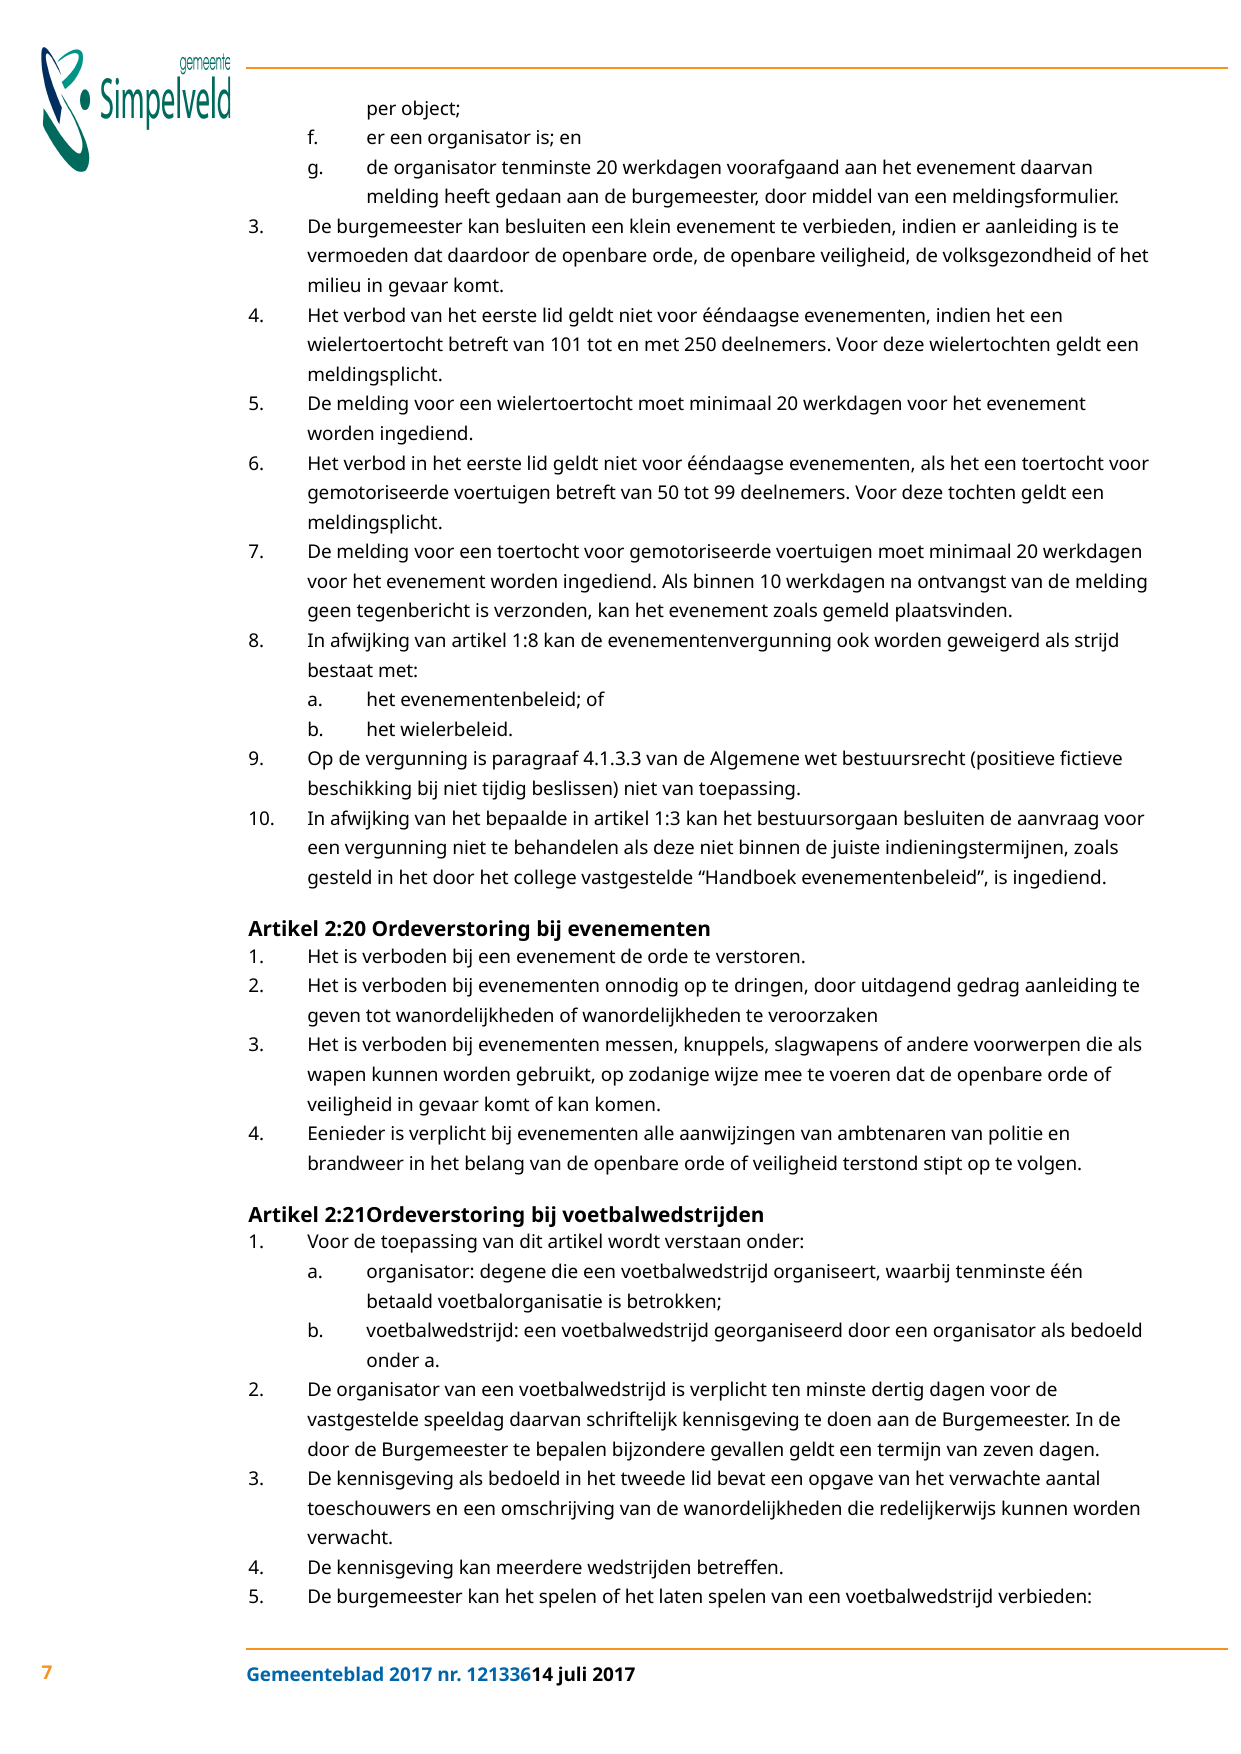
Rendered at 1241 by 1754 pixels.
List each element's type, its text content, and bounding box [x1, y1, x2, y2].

list Het is verboden bij evenementen messen, knuppels, slagwapens of andere voorwerpen die als wapen kunnen worden gebruikt, op zodanige wijze mee te voeren dat de openbare orde of veiligheid in gevaar komt of kan komen. [248, 1032, 1152, 1116]
list De kennisgeving kan meerdere wedstrijden betreffen. [248, 1554, 1152, 1580]
list De melding voor een toertocht voor gemotoriseerde voertuigen moet minimaal 20 werkdagen voor het evenement worden ingediend. Als binnen 10 werkdagen na ontvangst van de melding geen tegenbericht is verzonden, kan het evenement zoals gemeld plaatsvinden. [248, 538, 1152, 623]
list De burgemeester kan het spelen of het laten spelen van een voetbalwedstrijd verbieden: [248, 1584, 1152, 1609]
list de organisator tenminste 20 werkdagen voorafgaand aan het evenement daarvan melding heeft gedaan aan de burgemeester, door middel van een meldingsformulier. [307, 154, 1152, 209]
list Het verbod van het eerste lid geldt niet voor ééndaagse evenementen, indien het een wielertoertocht betreft van 101 tot en met 250 deelnemers. Voor deze wielertochten geldt een meldingsplicht. [248, 302, 1152, 387]
list Eenieder is verplicht bij evenementen alle aanwijzingen van ambtenaren van politie en brandweer in het belang van de openbare orde of veiligheid terstond stipt op te volgen. [248, 1120, 1152, 1176]
list per object; [307, 95, 1152, 121]
picture [41, 47, 231, 172]
list Het is verboden bij evenementen onnodig op te dringen, door uitdagend gedrag aanleiding te geven tot wanordelijkheden of wanordelijkheden te veroorzaken [248, 972, 1152, 1028]
list De melding voor een wielertoertocht moet minimaal 20 werkdagen voor het evenement worden ingediend. [248, 391, 1152, 446]
list Voor de toepassing van dit artikel wordt verstaan onder: [248, 1229, 1152, 1254]
list voetbalwedstrijd: een voetbalwedstrijd georganiseerd door een organisator als bedoeld onder a. [307, 1317, 1152, 1373]
list In afwijking van het bepaalde in artikel 1:3 kan het bestuursorgaan besluiten de aanvraag voor een vergunning niet te behandelen als deze niet binnen de juiste indieningstermijnen, zoals gesteld in het door het college vastgestelde “Handboek evenementenbeleid”, is ingediend. [248, 805, 1152, 890]
list er een organisator is; en [307, 124, 1152, 150]
list Op de vergunning is paragraaf 4.1.3.3 van de Algemene wet bestuursrecht (positieve fictieve beschikking bij niet tijdig beslissen) niet van toepassing. [248, 746, 1152, 801]
list Het verbod in het eerste lid geldt niet voor ééndaagse evenementen, als het een toertocht voor gemotoriseerde voertuigen betreft van 50 tot 99 deelnemers. Voor deze tochten geldt een meldingsplicht. [248, 450, 1152, 535]
list het wielerbeleid. [307, 716, 1152, 742]
list De kennisgeving als bedoeld in het tweede lid bevat een opgave van het verwachte aantal toeschouwers en een omschrijving van de wanordelijkheden die redelijkerwijs kunnen worden verwacht. [248, 1465, 1152, 1550]
list De burgemeester kan besluiten een klein evenement te verbieden, indien er aanleiding is te vermoeden dat daardoor de openbare orde, de openbare veiligheid, de volksgezondheid of het milieu in gevaar komt. [248, 213, 1152, 298]
list In afwijking van artikel 1:8 kan de evenementenvergunning ook worden geweigerd als strijd bestaat met: [248, 627, 1152, 683]
list het evenementenbeleid; of [307, 686, 1152, 712]
text Artikel 2:20 Ordeverstoring bij evenementen [248, 914, 1152, 943]
list De organisator van een voetbalwedstrijd is verplicht ten minste dertig dagen voor de vastgestelde speeldag daarvan schriftelijk kennisgeving te doen aan de Burgemeester. In de door de Burgemeester te bepalen bijzondere gevallen geldt een termijn van zeven dagen. [248, 1377, 1152, 1462]
list organisator: degene die een voetbalwedstrijd organiseert, waarbij tenminste één betaald voetbalorganisatie is betrokken; [307, 1258, 1152, 1314]
text Artikel 2:21Ordeverstoring bij voetbalwedstrijden [248, 1200, 1152, 1229]
list Het is verboden bij een evenement de orde te verstoren. [248, 943, 1152, 968]
